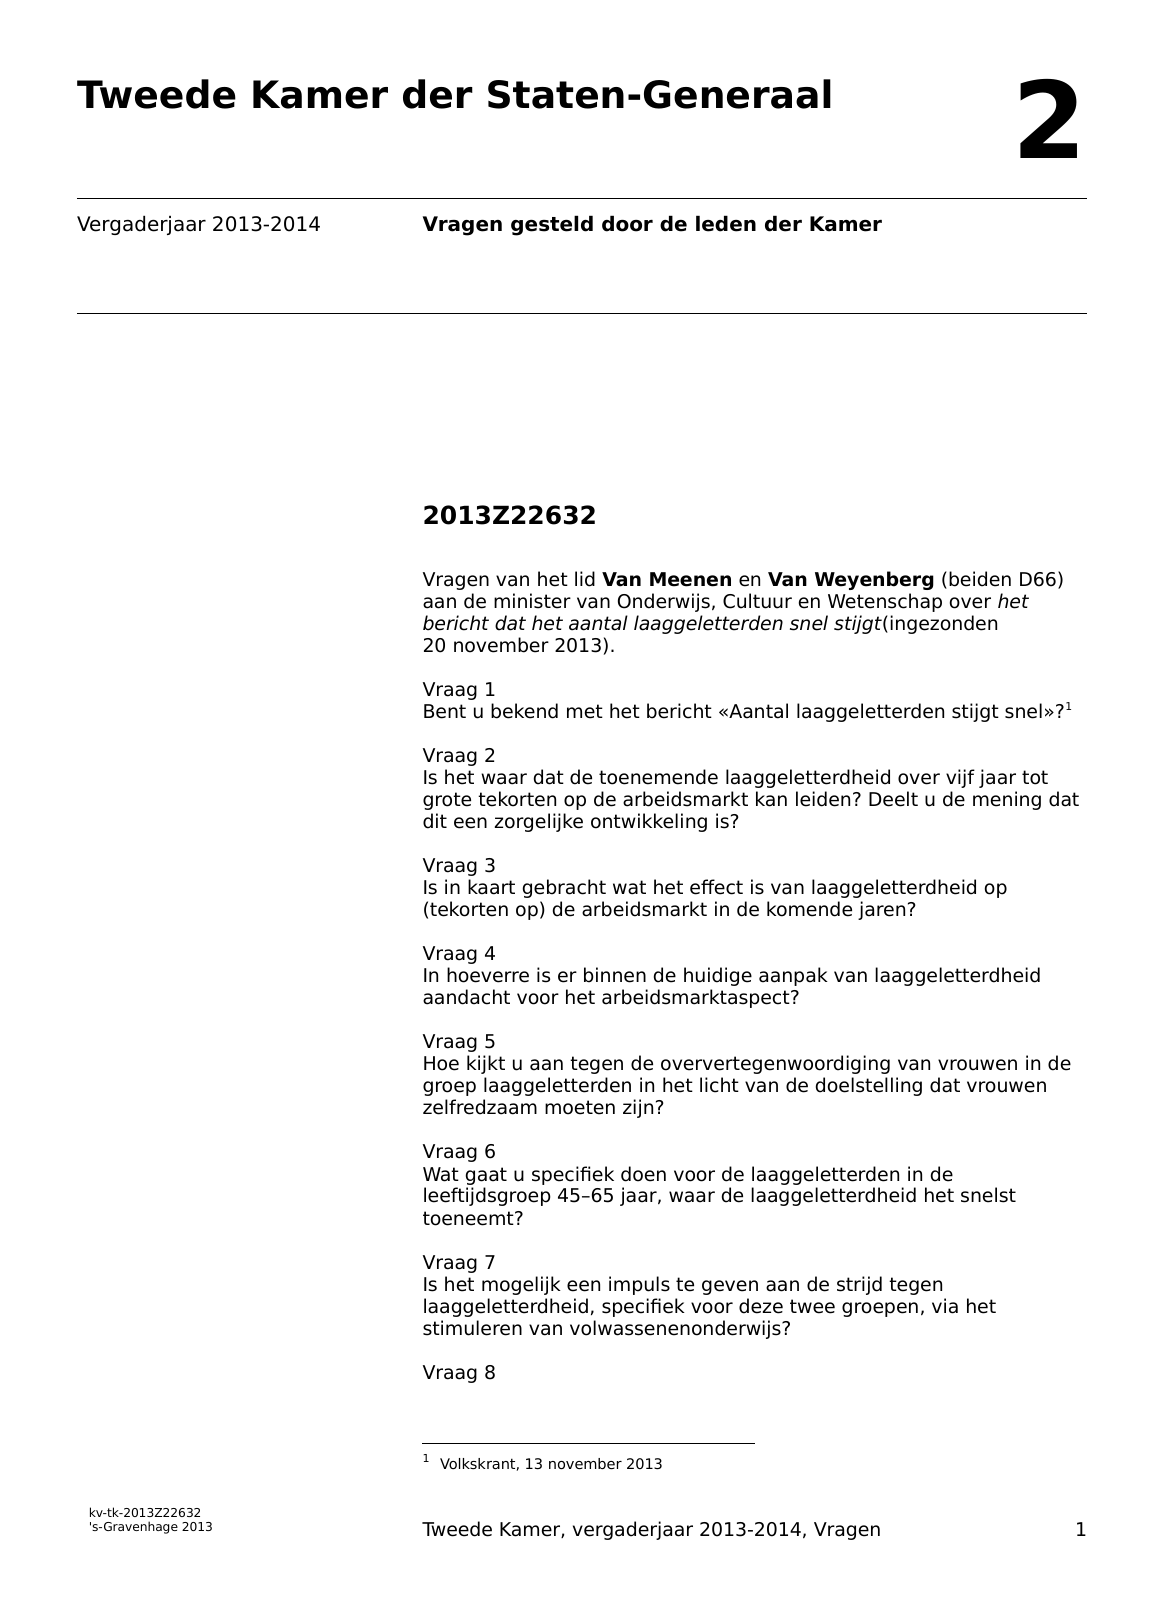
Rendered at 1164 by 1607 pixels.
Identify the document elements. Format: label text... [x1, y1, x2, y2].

text Vraag 1 [422, 679, 1087, 701]
text Vraag 4 [422, 943, 1087, 965]
text Vragen van het lid Van Meenen en Van Weyenberg (beiden D66) aan de minister van Onderwijs, Cultuur en Wetenschap over het bericht dat het aantal laaggeletterden snel stijgt(ingezonden 20 november 2013). [422, 569, 1087, 657]
table_cell Vragen gesteld door de leden der Kamer [422, 199, 1087, 313]
text Bent u bekend met het bericht «Aantal laaggeletterden stijgt snel»? [422, 701, 1087, 723]
text kv-tk-2013Z22632 [88, 1506, 323, 1520]
text Vraag 5 [422, 1031, 1087, 1053]
table_cell Vergaderjaar 2013-2014 [77, 199, 422, 313]
text Vraag 3 [422, 855, 1087, 877]
text Volkskrant, 13 november 2013 [422, 1452, 1087, 1474]
text Hoe kijkt u aan tegen de oververtegenwoordiging van vrouwen in de groep laaggeletterden in het licht van de doelstelling dat vrouwen zelfredzaam moeten zijn? [422, 1053, 1087, 1119]
text Wat gaat u specifiek doen voor de laaggeletterden in de leeftijdsgroep 45–65 jaar, waar de laaggeletterdheid het snelst toeneemt? [422, 1163, 1087, 1229]
text Vraag 7 [422, 1252, 1087, 1273]
text 's-Gravenhage 2013 [88, 1520, 323, 1534]
text In hoeverre is er binnen de huidige aanpak van laaggeletterdheid aandacht voor het arbeidsmarktaspect? [422, 965, 1087, 1009]
text Vraag 2 [422, 745, 1087, 767]
text Vraag 6 [422, 1141, 1087, 1163]
text Is het mogelijk een impuls te geven aan de strijd tegen laaggeletterdheid, specifiek voor deze twee groepen, via het stimuleren van volwassenenonderwijs? [422, 1273, 1087, 1339]
table_header Tweede Kamer der Staten-Generaal [77, 59, 886, 198]
text Vraag 8 [422, 1362, 1087, 1384]
text Is in kaart gebracht wat het effect is van laaggeletterdheid op (tekorten op) de arbeidsmarkt in de komende jaren? [422, 877, 1087, 921]
text Is het waar dat de toenemende laaggeletterdheid over vijf jaar tot grote tekorten op de arbeidsmarkt kan leiden? Deelt u de mening dat dit een zorgelijke ontwikkeling is? [422, 767, 1087, 833]
table_header 2 [886, 59, 1087, 198]
text 2013Z22632 [422, 501, 1087, 531]
